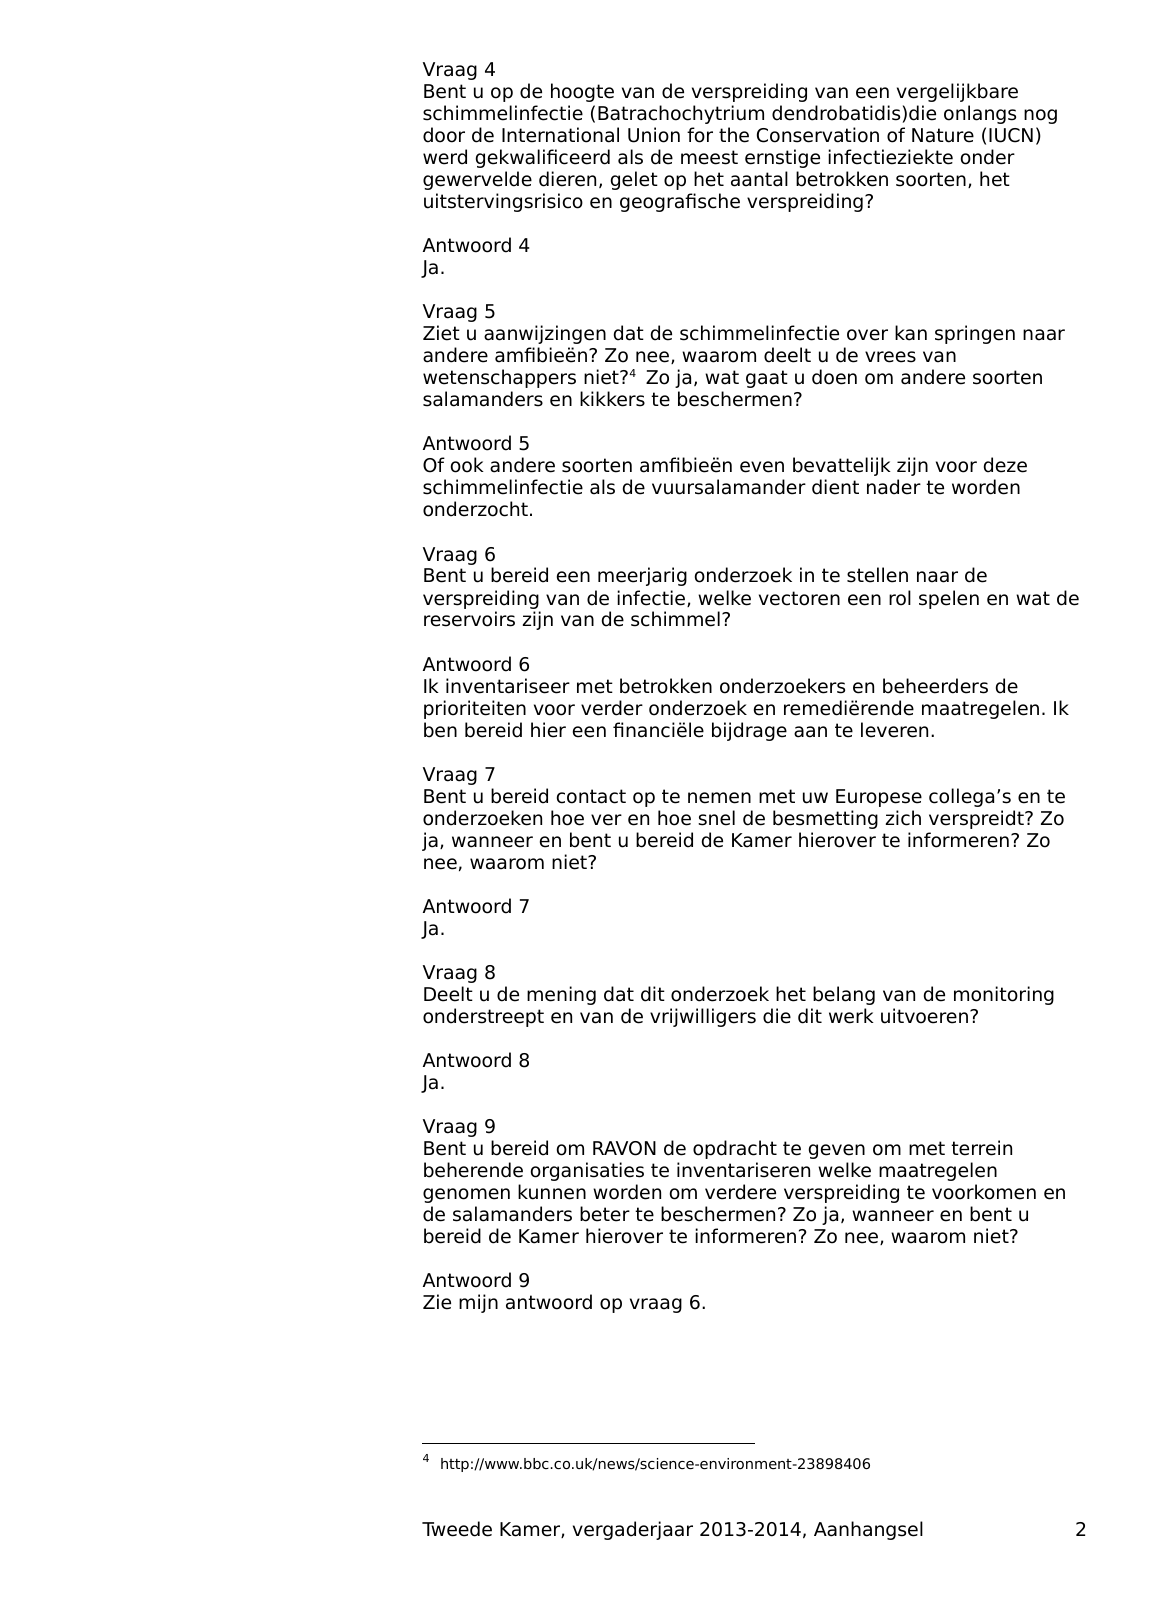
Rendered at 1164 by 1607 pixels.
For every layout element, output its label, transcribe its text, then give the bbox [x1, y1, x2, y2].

text Vraag 8 [422, 962, 1087, 984]
text Zie mijn antwoord op vraag 6. [422, 1292, 1087, 1314]
text Antwoord 5 [422, 433, 1087, 455]
text Bent u op de hoogte van de verspreiding van een vergelijkbare schimmelinfectie (Batrachochytrium dendrobatidis)die onlangs nog door de International Union for the Conservation of Nature (IUCN) werd gekwalificeerd als de meest ernstige infectieziekte onder gewervelde dieren, gelet op het aantal betrokken soorten, het uitstervingsrisico en geografische verspreiding? [422, 81, 1087, 213]
text Of ook andere soorten amfibieën even bevattelijk zijn voor deze schimmelinfectie als de vuursalamander dient nader te worden onderzocht. [422, 455, 1087, 521]
text http://www.bbc.co.uk/news/science-environment-23898406 [422, 1452, 1087, 1474]
text Bent u bereid een meerjarig onderzoek in te stellen naar de verspreiding van de infectie, welke vectoren een rol spelen en wat de reservoirs zijn van de schimmel? [422, 565, 1087, 631]
text Ziet u aanwijzingen dat de schimmelinfectie over kan springen naar andere amfibieën? Zo nee, waarom deelt u de vrees van wetenschappers niet? Zo ja, wat gaat u doen om andere soorten salamanders en kikkers te beschermen? [422, 323, 1087, 411]
text Ja. [422, 257, 1087, 279]
text Vraag 9 [422, 1116, 1087, 1138]
text Antwoord 4 [422, 235, 1087, 257]
text Antwoord 7 [422, 896, 1087, 918]
text Vraag 4 [422, 59, 1087, 81]
text Bent u bereid om RAVON de opdracht te geven om met terrein beherende organisaties te inventariseren welke maatregelen genomen kunnen worden om verdere verspreiding te voorkomen en de salamanders beter te beschermen? Zo ja, wanneer en bent u bereid de Kamer hierover te informeren? Zo nee, waarom niet? [422, 1138, 1087, 1248]
text Bent u bereid contact op te nemen met uw Europese collega’s en te onderzoeken hoe ver en hoe snel de besmetting zich verspreidt? Zo ja, wanneer en bent u bereid de Kamer hierover te informeren? Zo nee, waarom niet? [422, 786, 1087, 873]
text Antwoord 9 [422, 1270, 1087, 1292]
text Ja. [422, 1072, 1087, 1094]
text Vraag 7 [422, 764, 1087, 786]
text Ik inventariseer met betrokken onderzoekers en beheerders de prioriteiten voor verder onderzoek en remediërende maatregelen. Ik ben bereid hier een financiële bijdrage aan te leveren. [422, 676, 1087, 741]
text Antwoord 8 [422, 1050, 1087, 1072]
text Deelt u de mening dat dit onderzoek het belang van de monitoring onderstreept en van de vrijwilligers die dit werk uitvoeren? [422, 984, 1087, 1028]
text Ja. [422, 918, 1087, 940]
text Vraag 5 [422, 301, 1087, 323]
text Antwoord 6 [422, 653, 1087, 676]
text Vraag 6 [422, 543, 1087, 565]
